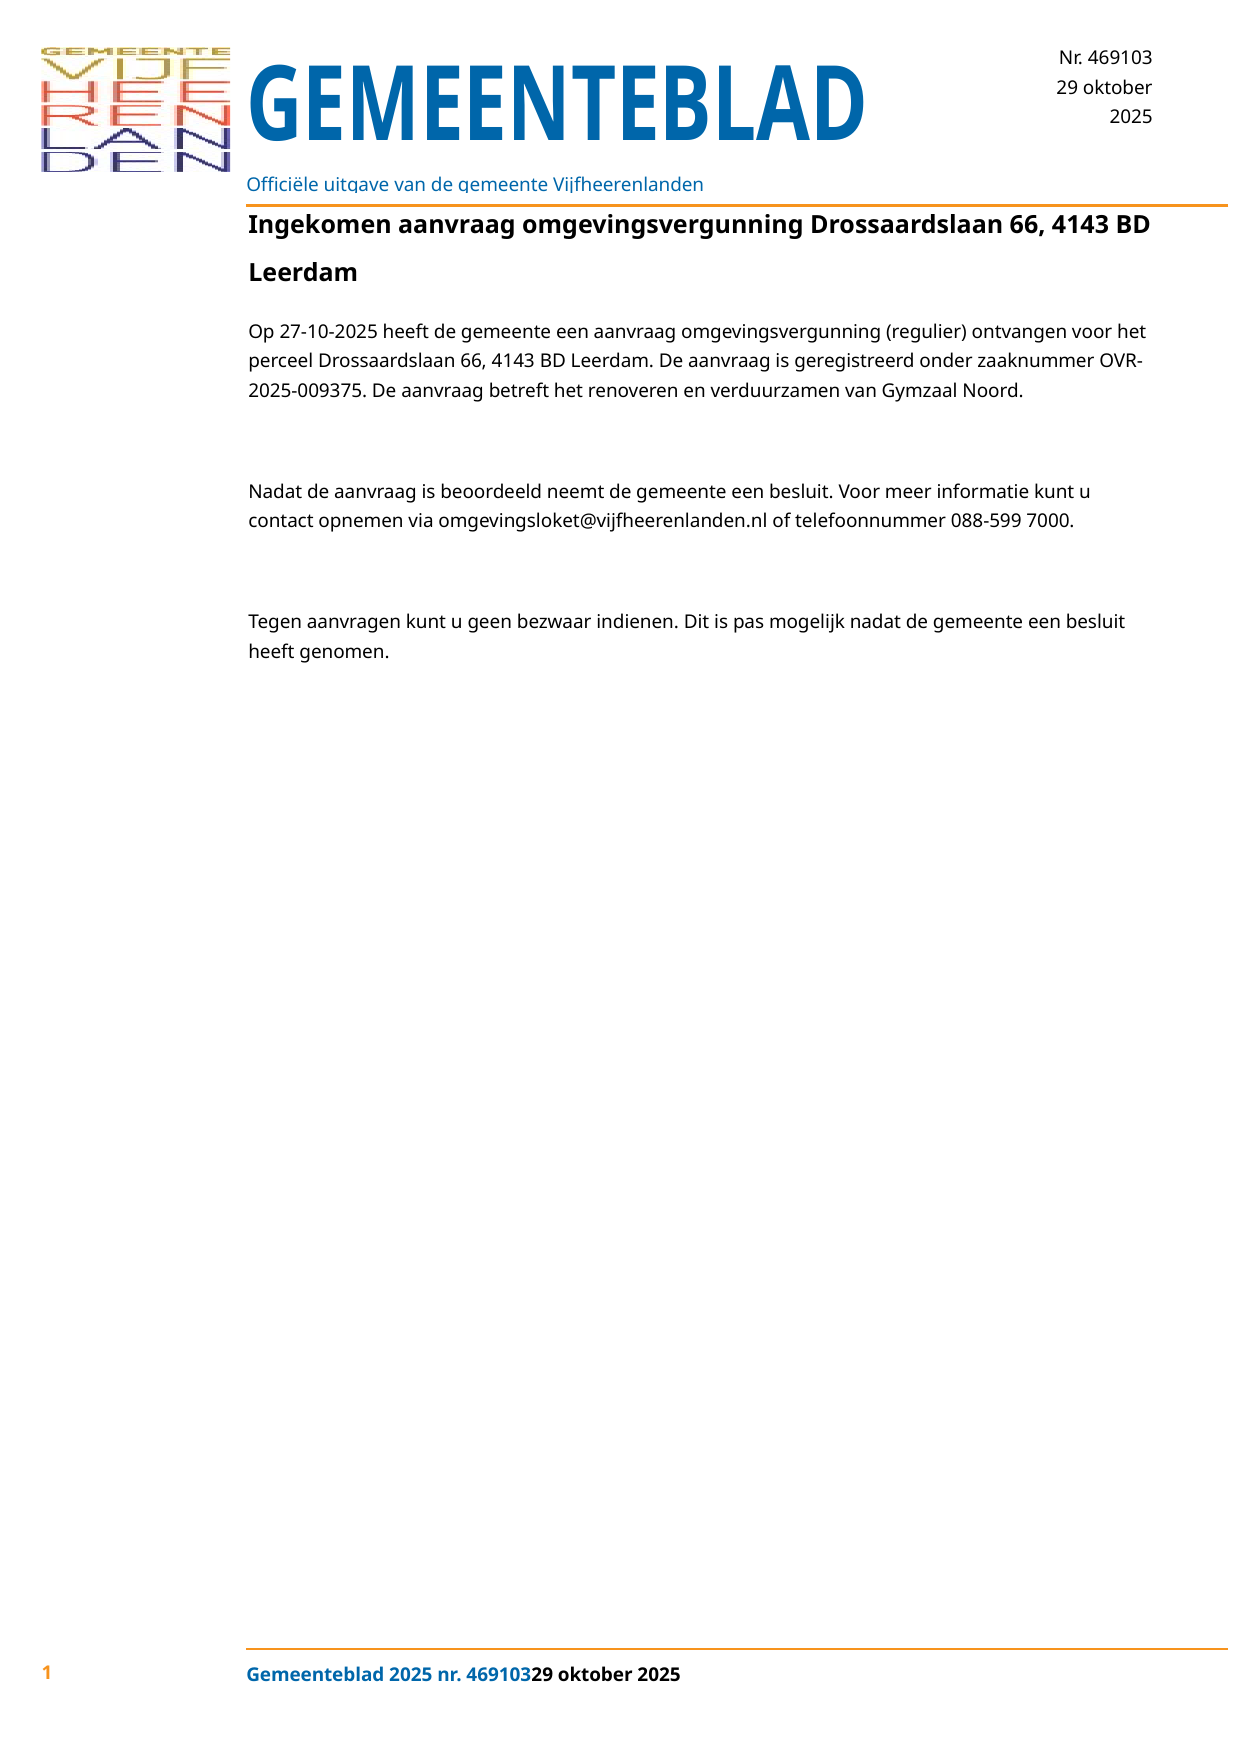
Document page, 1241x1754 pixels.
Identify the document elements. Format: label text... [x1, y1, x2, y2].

text Op 27-10-2025 heeft de gemeente een aanvraag omgevingsvergunning (regulier) ontvangen voor het perceel Drossaardslaan 66, 4143 BD Leerdam. De aanvraag is geregistreerd onder zaaknummer OVR-2025-009375. De aanvraag betreft het renoveren en verduurzamen van Gymzaal Noord. [248, 318, 1152, 403]
picture [41, 47, 231, 172]
text Ingekomen aanvraag omgevingsvergunning Drossaardslaan 66, 4143 BD Leerdam [248, 207, 1152, 288]
text Tegen aanvragen kunt u geen bezwaar indienen. Dit is pas mogelijk nadat de gemeente een besluit heeft genomen. [248, 608, 1152, 664]
text Nadat de aanvraag is beoordeeld neemt de gemeente een besluit. Voor meer informatie kunt u contact opnemen via omgevingsloket@vijfheerenlanden.nl of telefoonnummer 088-599 7000. [248, 478, 1152, 533]
